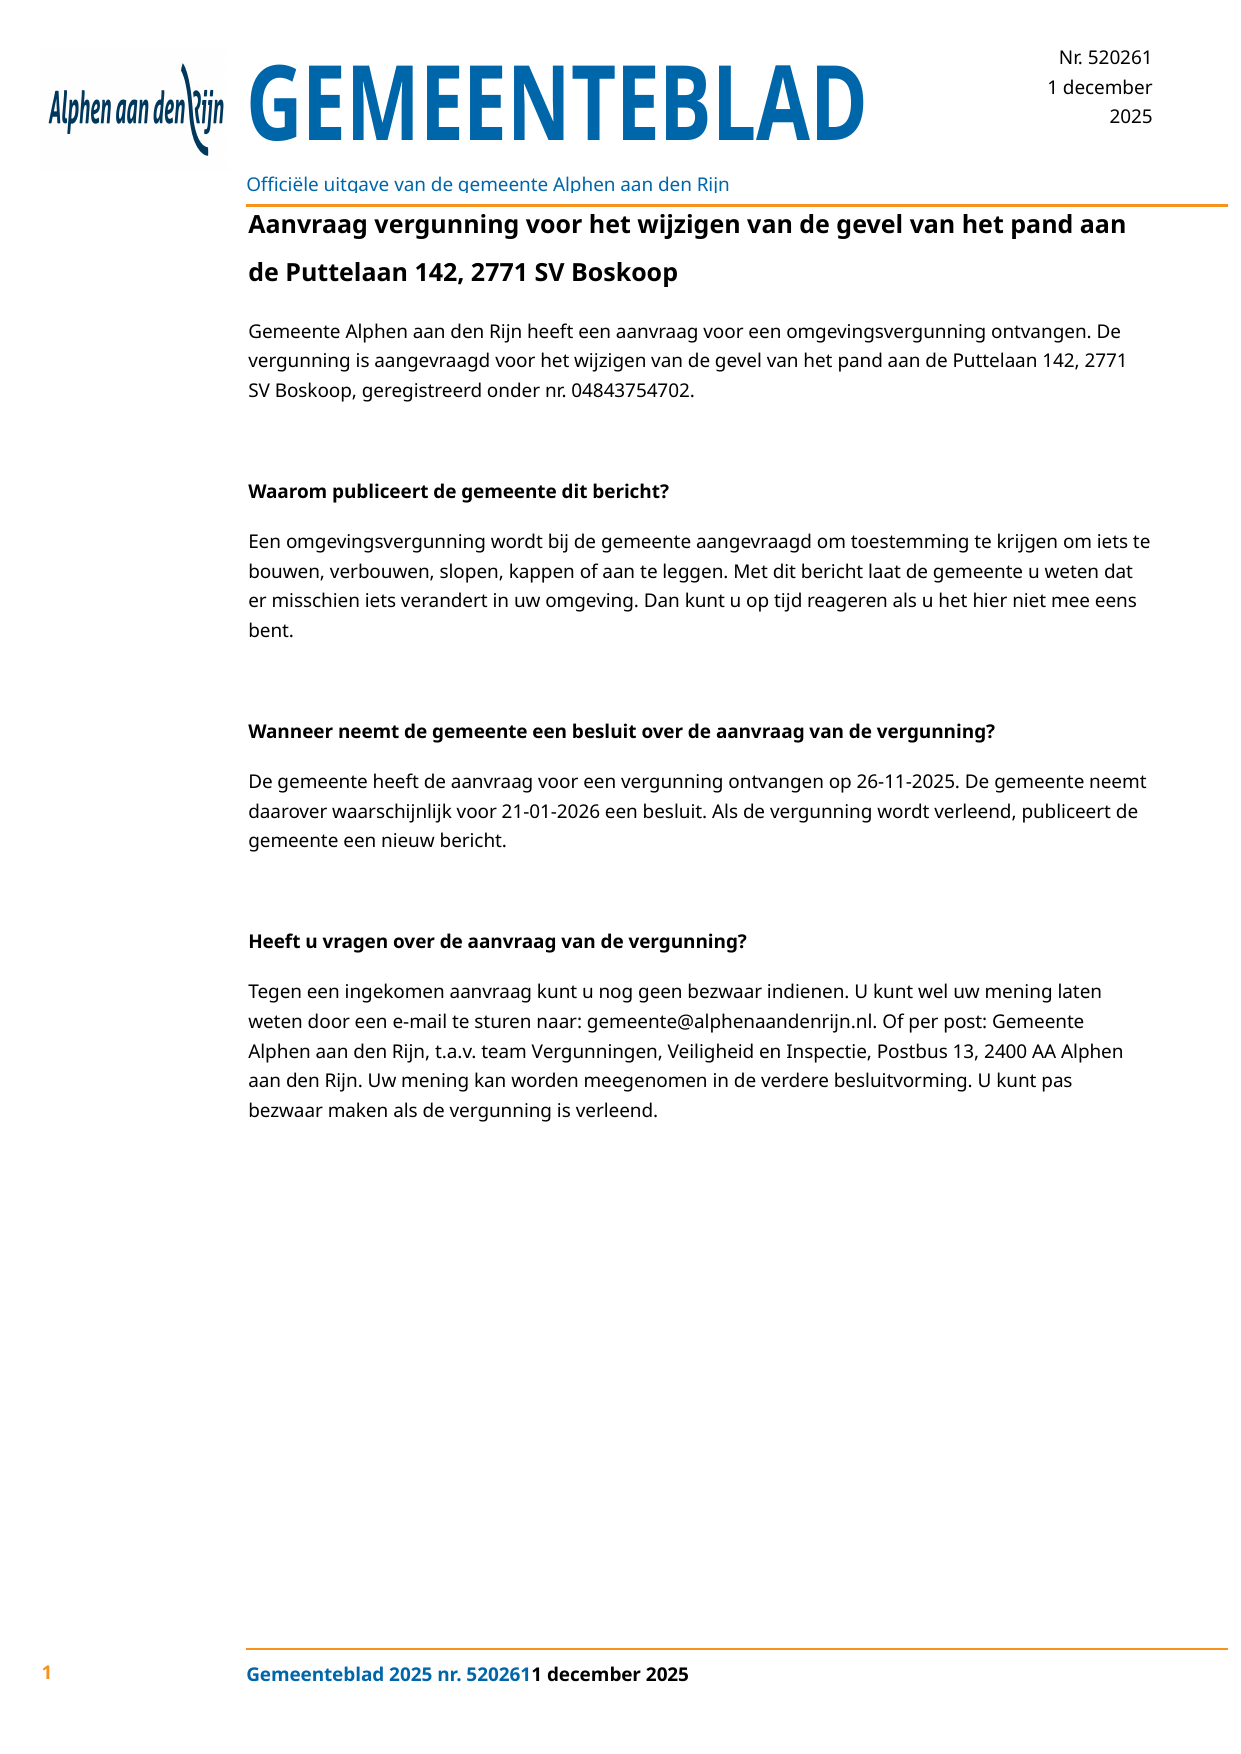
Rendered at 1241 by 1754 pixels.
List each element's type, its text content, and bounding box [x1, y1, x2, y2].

text Heeft u vragen over de aanvraag van de vergunning? [248, 928, 1152, 954]
text Waarom publiceert de gemeente dit bericht? [248, 478, 1152, 504]
picture [41, 47, 231, 172]
text Aanvraag vergunning voor het wijzigen van de gevel van het pand aan de Puttelaan 142, 2771 SV Boskoop [248, 207, 1152, 288]
text Wanneer neemt de gemeente een besluit over de aanvraag van de vergunning? [248, 718, 1152, 744]
text De gemeente heeft de aanvraag voor een vergunning ontvangen op 26-11-2025. De gemeente neemt daarover waarschijnlijk voor 21-01-2026 een besluit. Als de vergunning wordt verleend, publiceert de gemeente een nieuw bericht. [248, 768, 1152, 853]
text Gemeente Alphen aan den Rijn heeft een aanvraag voor een omgevingsvergunning ontvangen. De vergunning is aangevraagd voor het wijzigen van de gevel van het pand aan de Puttelaan 142, 2771 SV Boskoop, geregistreerd onder nr. 04843754702. [248, 318, 1152, 403]
text Tegen een ingekomen aanvraag kunt u nog geen bezwaar indienen. U kunt wel uw mening laten weten door een e-mail te sturen naar: gemeente@alphenaandenrijn.nl. Of per post: Gemeente Alphen aan den Rijn, t.a.v. team Vergunningen, Veiligheid en Inspectie, Postbus 13, 2400 AA Alphen aan den Rijn. Uw mening kan worden meegenomen in de verdere besluitvorming. U kunt pas bezwaar maken als de vergunning is verleend. [248, 979, 1152, 1123]
text Een omgevingsvergunning wordt bij de gemeente aangevraagd om toestemming te krijgen om iets te bouwen, verbouwen, slopen, kappen of aan te leggen. Met dit bericht laat de gemeente u weten dat er misschien iets verandert in uw omgeving. Dan kunt u op tijd reageren als u het hier niet mee eens bent. [248, 528, 1152, 643]
